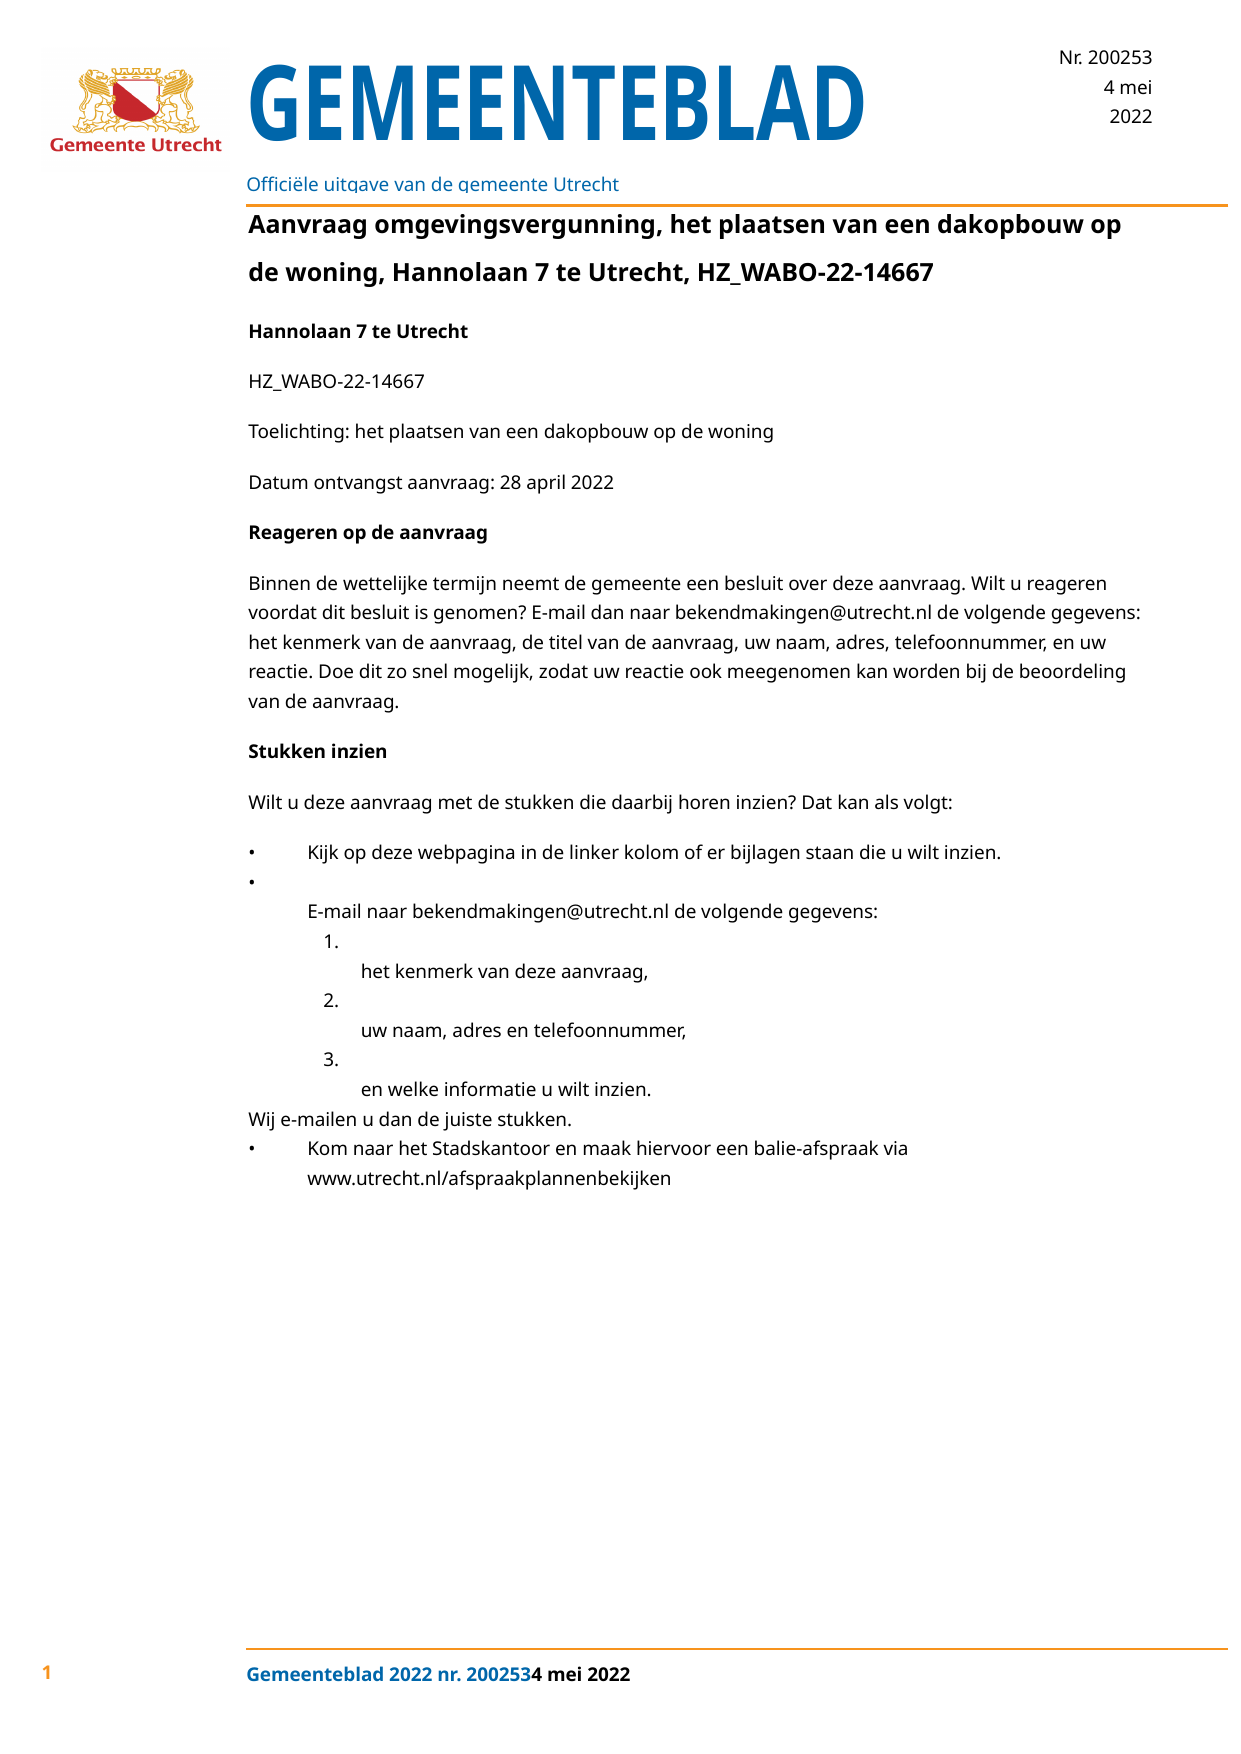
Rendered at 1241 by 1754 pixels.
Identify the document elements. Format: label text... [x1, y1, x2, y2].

text Reageren op de aanvraag [248, 519, 1152, 545]
picture [41, 47, 231, 172]
list uw naam, adres en telefoonnummer, [323, 1017, 1152, 1043]
text Wij e-mailen u dan de juiste stukken. [248, 1106, 1152, 1132]
list en welke informatie u wilt inzien. [323, 1076, 1152, 1102]
text Aanvraag omgevingsvergunning, het plaatsen van een dakopbouw op de woning, Hannolaan 7 te Utrecht, HZ_WABO-22-14667 [248, 207, 1152, 288]
text Datum ontvangst aanvraag: 28 april 2022 [248, 469, 1152, 495]
text Hannolaan 7 te Utrecht [248, 318, 1152, 344]
text Wilt u deze aanvraag met de stukken die daarbij horen inzien? Dat kan als volgt: [248, 789, 1152, 815]
list E-mail naar bekendmakingen@utrecht.nl de volgende gegevens: [248, 899, 1152, 924]
text HZ_WABO-22-14667 [248, 368, 1152, 394]
list Kijk op deze webpagina in de linker kolom of er bijlagen staan die u wilt inzien. [248, 839, 1152, 865]
list het kenmerk van deze aanvraag, [323, 958, 1152, 984]
text Stukken inzien [248, 739, 1152, 764]
list Kom naar het Stadskantoor en maak hiervoor een balie-afspraak via www.utrecht.nl/afspraakplannenbekijken [248, 1135, 1152, 1191]
text Binnen de wettelijke termijn neemt de gemeente een besluit over deze aanvraag. Wilt u reageren voordat dit besluit is genomen? E-mail dan naar bekendmakingen@utrecht.nl de volgende gegevens: het kenmerk van de aanvraag, de titel van de aanvraag, uw naam, adres, telefoonnummer, en uw reactie. Doe dit zo snel mogelijk, zodat uw reactie ook meegenomen kan worden bij de beoordeling van de aanvraag. [248, 570, 1152, 714]
text Toelichting: het plaatsen van een dakopbouw op de woning [248, 419, 1152, 444]
